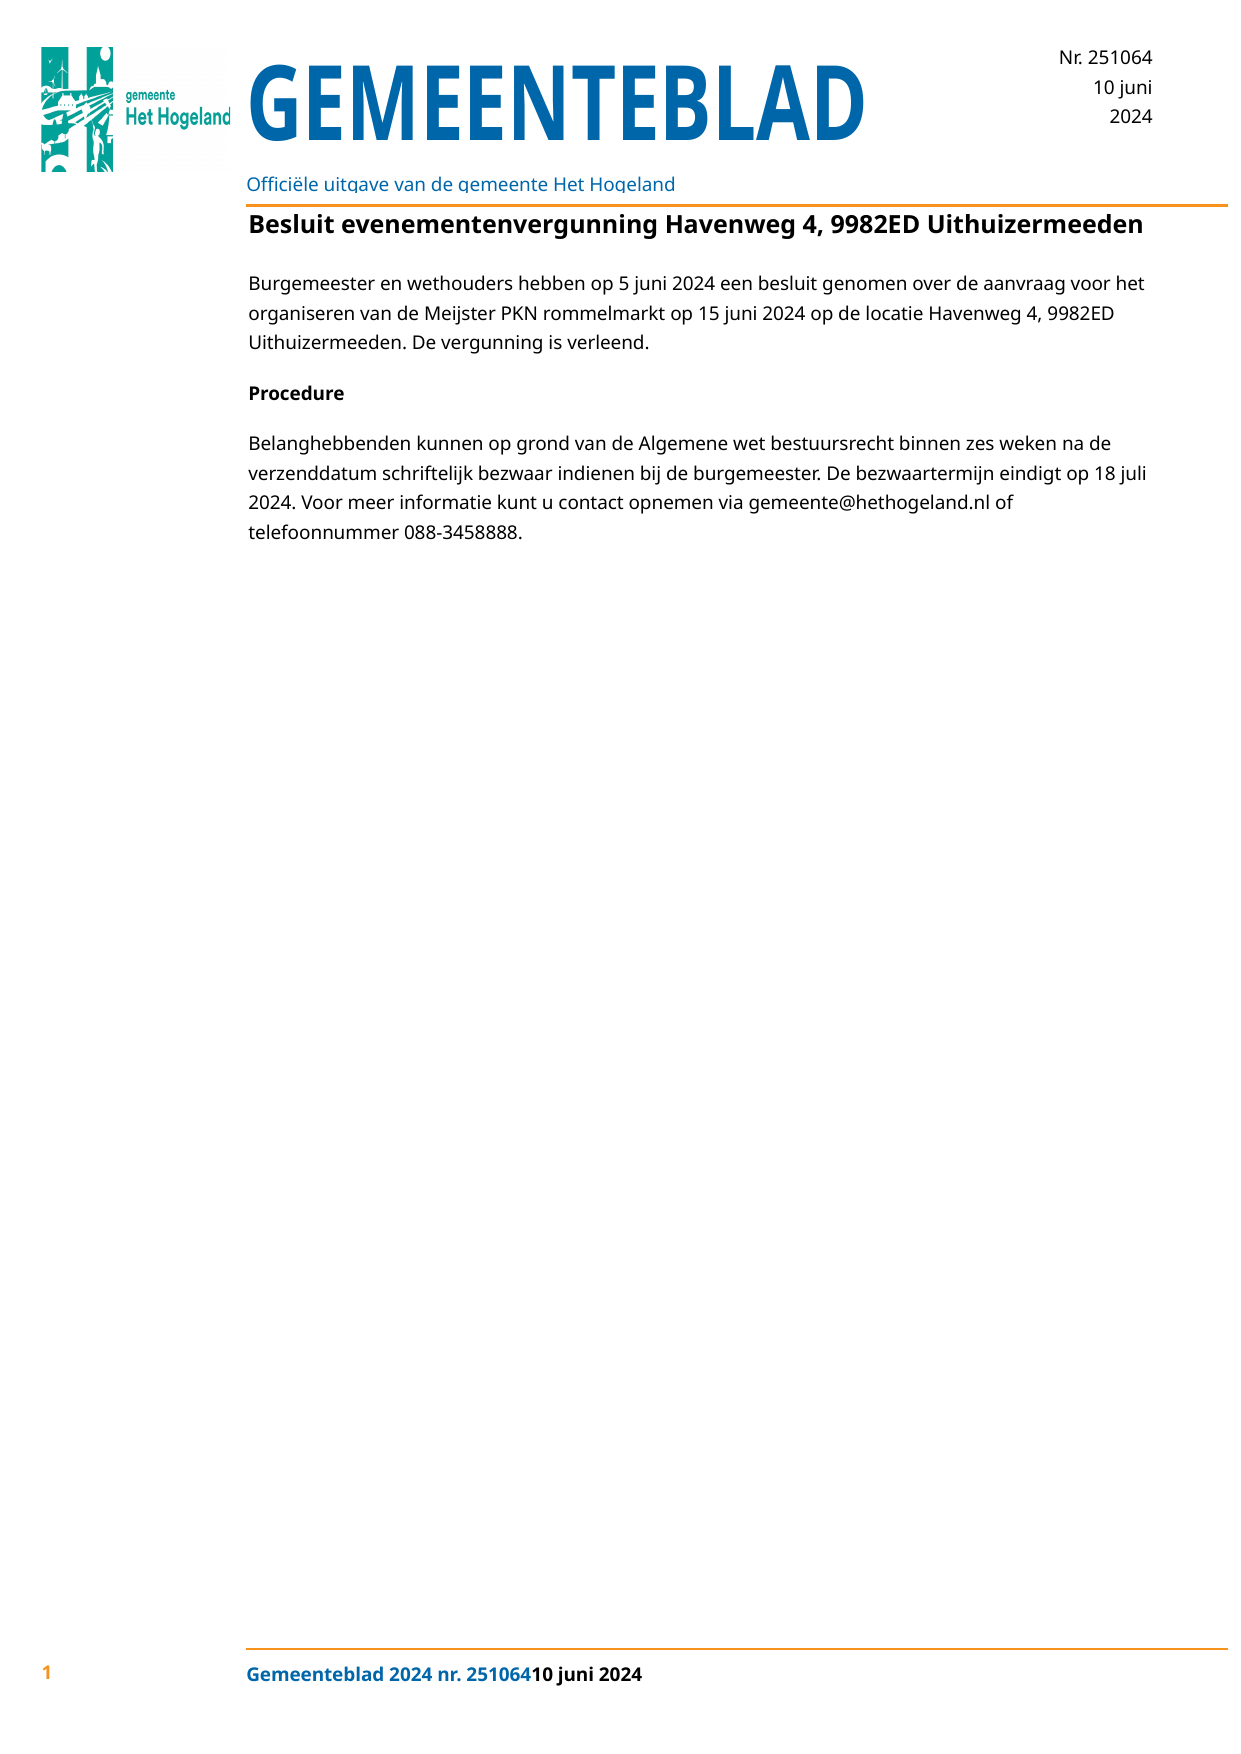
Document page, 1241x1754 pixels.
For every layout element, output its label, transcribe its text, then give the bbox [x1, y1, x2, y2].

text Burgemeester en wethouders hebben op 5 juni 2024 een besluit genomen over de aanvraag voor het organiseren van de Meijster PKN rommelmarkt op 15 juni 2024 op de locatie Havenweg 4, 9982ED Uithuizermeeden. De vergunning is verleend. [248, 270, 1152, 355]
text Besluit evenementenvergunning Havenweg 4, 9982ED Uithuizermeeden [248, 207, 1152, 241]
text Procedure [248, 380, 1152, 406]
picture [41, 47, 231, 172]
text Belanghebbenden kunnen op grond van de Algemene wet bestuursrecht binnen zes weken na de verzenddatum schriftelijk bezwaar indienen bij de burgemeester. De bezwaartermijn eindigt op 18 juli 2024. Voor meer informatie kunt u contact opnemen via gemeente@hethogeland.nl of telefoonnummer 088-3458888. [248, 430, 1152, 545]
